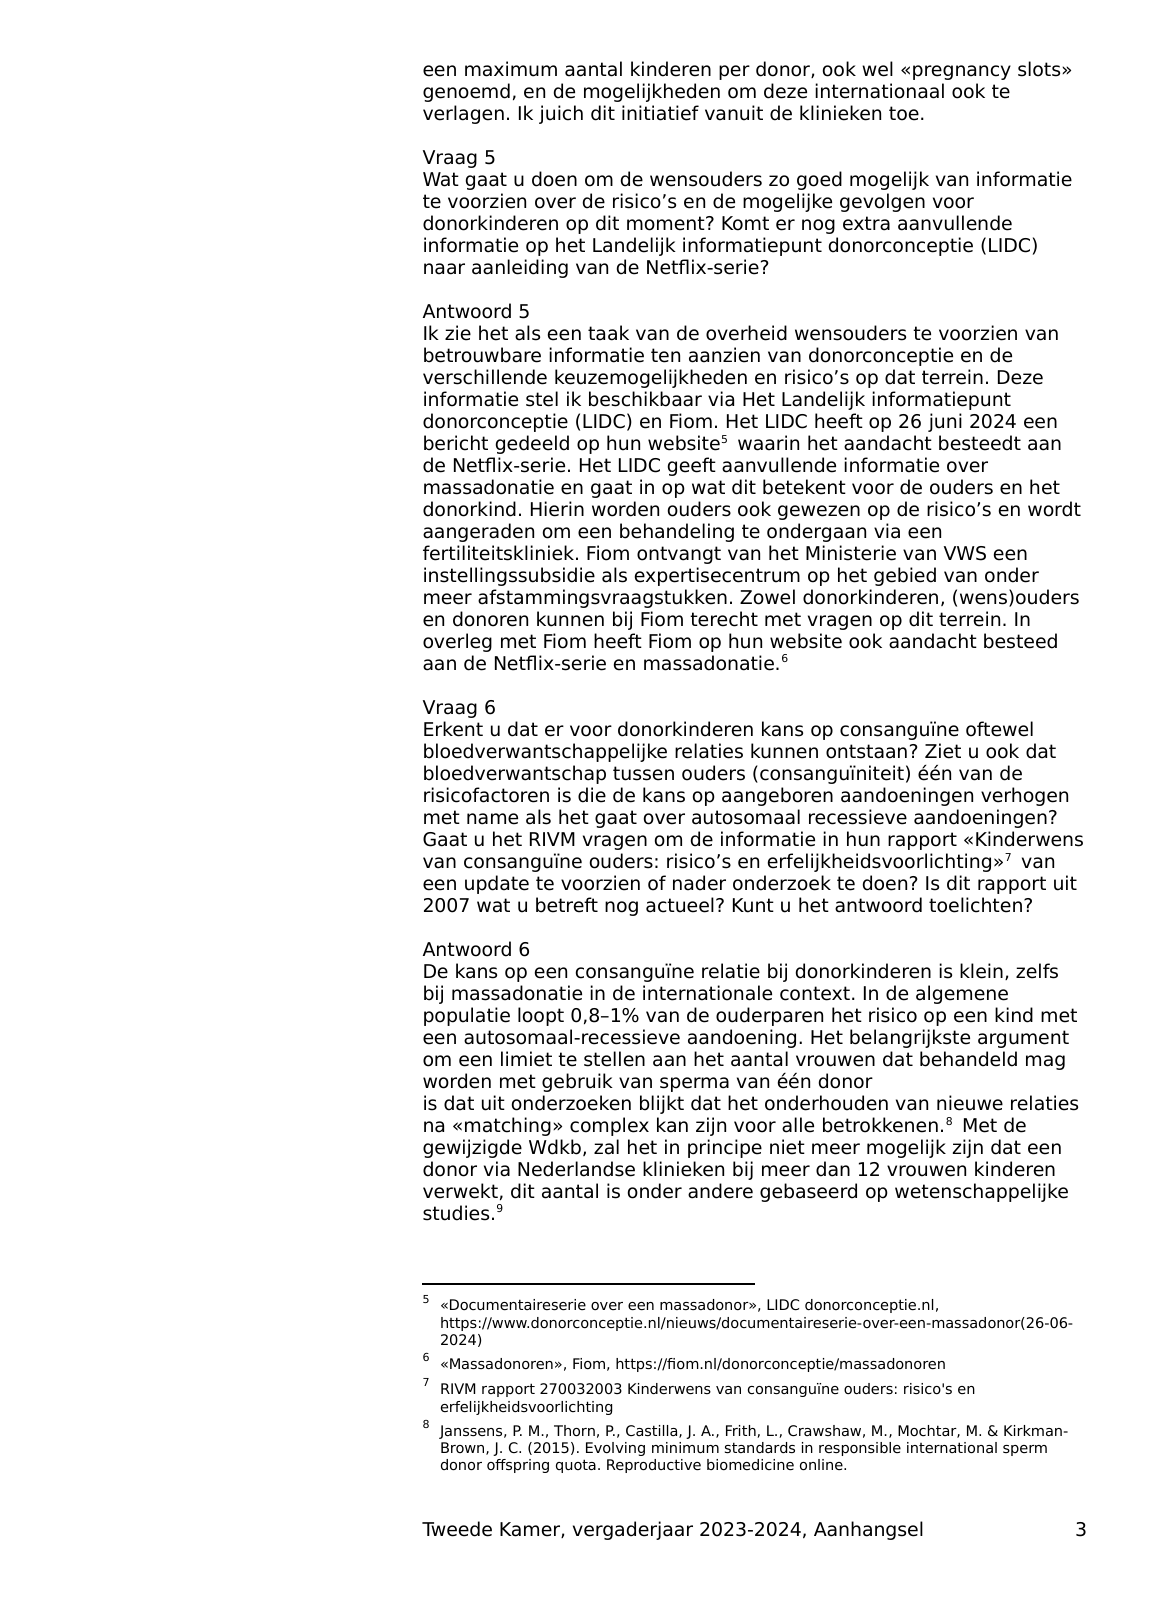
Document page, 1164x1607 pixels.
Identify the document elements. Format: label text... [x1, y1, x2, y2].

text Antwoord 5 [422, 301, 1087, 323]
text Ik zie het als een taak van de overheid wensouders te voorzien van betrouwbare informatie ten aanzien van donorconceptie en de verschillende keuzemogelijkheden en risico’s op dat terrein. Deze informatie stel ik beschikbaar via Het Landelijk informatiepunt donorconceptie (LIDC) en Fiom. Het LIDC heeft op 26 juni 2024 een bericht gedeeld op hun website waarin het aandacht besteedt aan de Netflix-serie. Het LIDC geeft aanvullende informatie over massadonatie en gaat in op wat dit betekent voor de ouders en het donorkind. Hierin worden ouders ook gewezen op de risico’s en wordt aangeraden om een behandeling te ondergaan via een fertiliteitskliniek. Fiom ontvangt van het Ministerie van VWS een instellingssubsidie als expertisecentrum op het gebied van onder meer afstammingsvraagstukken. Zowel donorkinderen, (wens)ouders en donoren kunnen bij Fiom terecht met vragen op dit terrein. In overleg met Fiom heeft Fiom op hun website ook aandacht besteed aan de Netflix-serie en massadonatie. [422, 323, 1087, 675]
text Janssens, P. M., Thorn, P., Castilla, J. A., Frith, L., Crawshaw, M., Mochtar, M. & Kirkman-Brown, J. C. (2015). Evolving minimum standards in responsible international sperm donor offspring quota. Reproductive biomedicine online. [422, 1418, 1087, 1474]
text Erkent u dat er voor donorkinderen kans op consanguïne oftewel bloedverwantschappelijke relaties kunnen ontstaan? Ziet u ook dat bloedverwantschap tussen ouders (consanguïniteit) één van de risicofactoren is die de kans op aangeboren aandoeningen verhogen met name als het gaat over autosomaal recessieve aandoeningen? Gaat u het RIVM vragen om de informatie in hun rapport «Kinderwens van consanguïne ouders: risico’s en erfelijkheidsvoorlichting» van een update te voorzien of nader onderzoek te doen? Is dit rapport uit 2007 wat u betreft nog actueel? Kunt u het antwoord toelichten? [422, 719, 1087, 917]
text Vraag 6 [422, 697, 1087, 719]
text Antwoord 6 [422, 939, 1087, 961]
text Vraag 5 [422, 147, 1087, 169]
text «Documentaireserie over een massadonor», LIDC donorconceptie.nl, https://www.donorconceptie.nl/nieuws/documentaireserie-over-een-massadonor(26-06-2024) [422, 1293, 1087, 1349]
text De kans op een consanguïne relatie bij donorkinderen is klein, zelfs bij massadonatie in de internationale context. In de algemene populatie loopt 0,8–1% van de ouderparen het risico op een kind met een autosomaal-recessieve aandoening. Het belangrijkste argument om een limiet te stellen aan het aantal vrouwen dat behandeld mag worden met gebruik van sperma van één donor [422, 961, 1087, 1093]
text RIVM rapport 270032003 Kinderwens van consanguïne ouders: risico's en erfelijkheidsvoorlichting [422, 1377, 1087, 1416]
text is dat uit onderzoeken blijkt dat het onderhouden van nieuwe relaties na «matching» complex kan zijn voor alle betrokkenen. Met de gewijzigde Wdkb, zal het in principe niet meer mogelijk zijn dat een donor via Nederlandse klinieken bij meer dan 12 vrouwen kinderen verwekt, dit aantal is onder andere gebaseerd op wetenschappelijke studies. [422, 1093, 1087, 1225]
text een maximum aantal kinderen per donor, ook wel «pregnancy slots» genoemd, en de mogelijkheden om deze internationaal ook te verlagen. Ik juich dit initiatief vanuit de klinieken toe. [422, 59, 1087, 125]
text «Massadonoren», Fiom, https://fiom.nl/donorconceptie/massadonoren [422, 1352, 1087, 1374]
text Wat gaat u doen om de wensouders zo goed mogelijk van informatie te voorzien over de risico’s en de mogelijke gevolgen voor donorkinderen op dit moment? Komt er nog extra aanvullende informatie op het Landelijk informatiepunt donorconceptie (LIDC) naar aanleiding van de Netflix-serie? [422, 169, 1087, 279]
